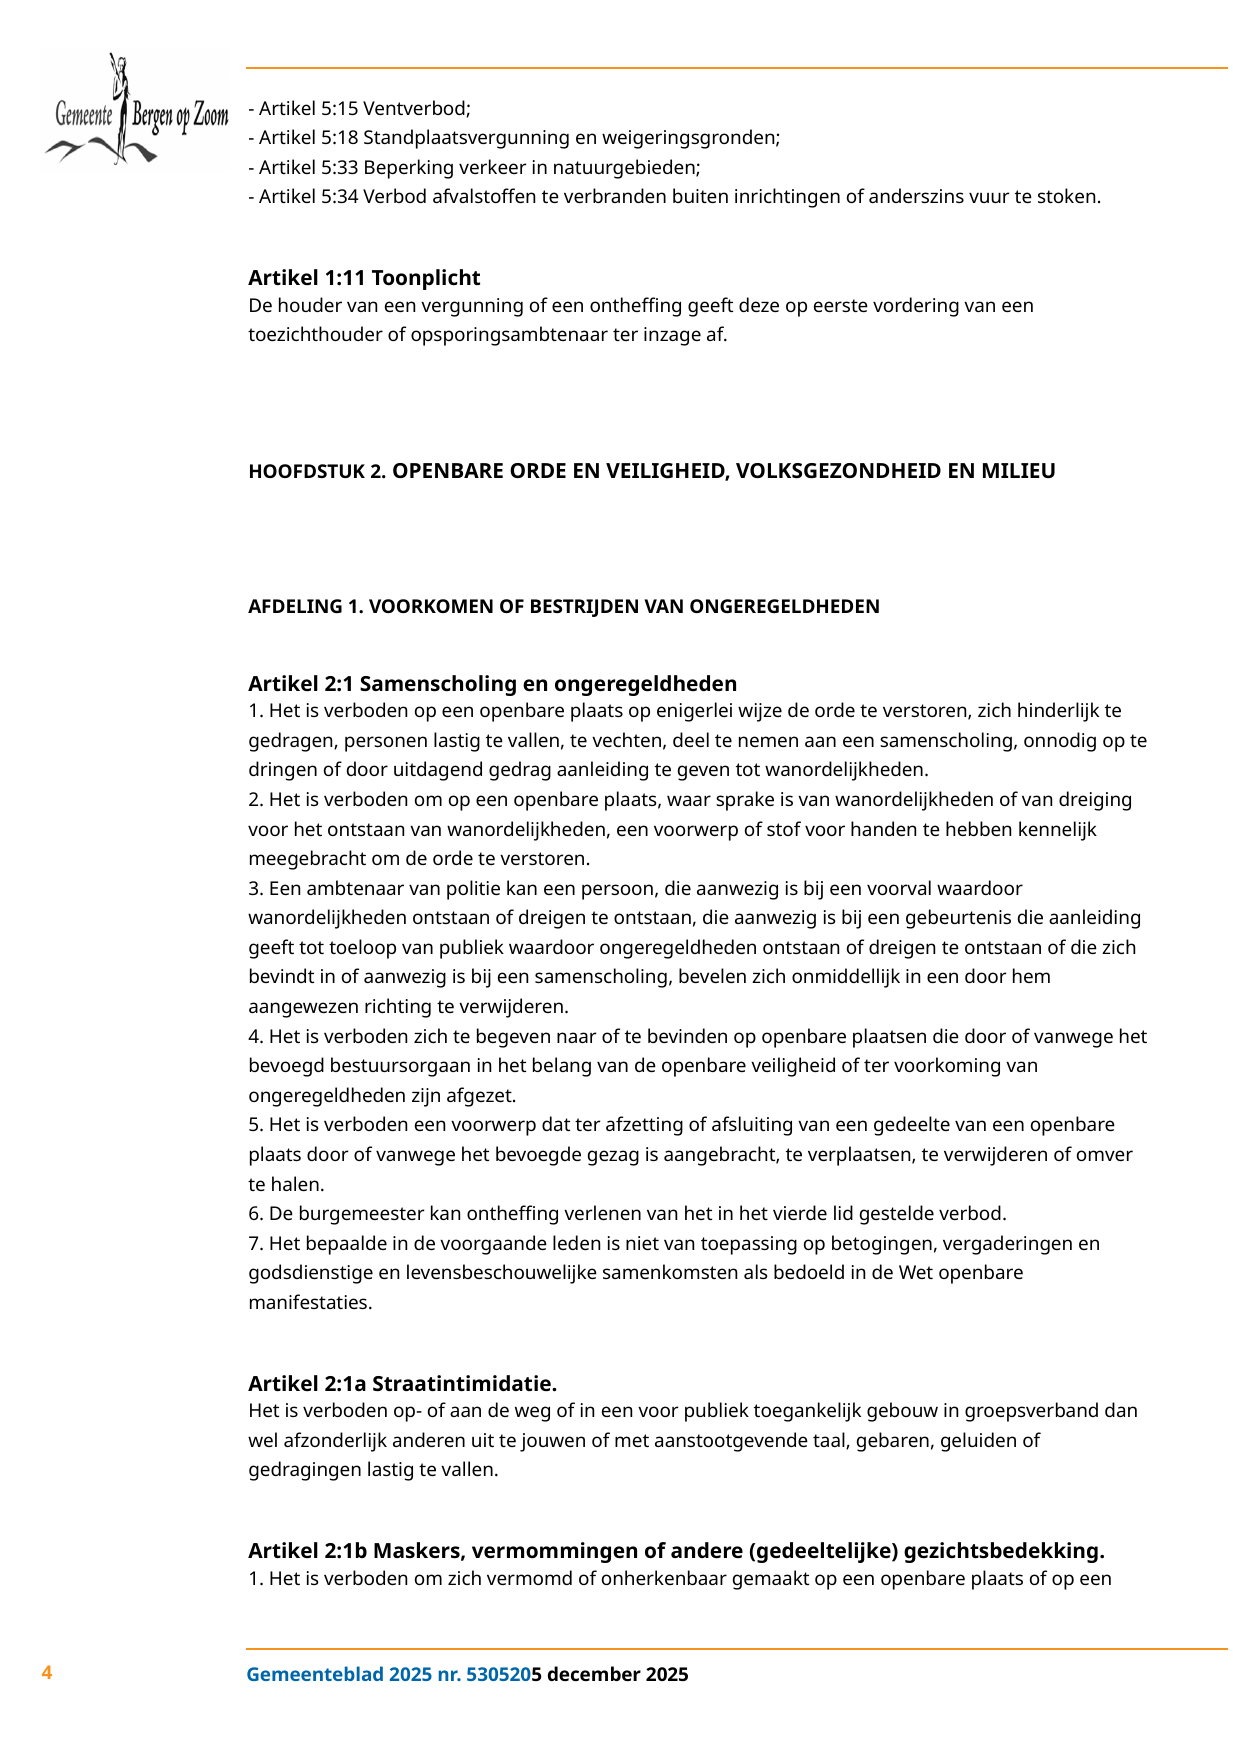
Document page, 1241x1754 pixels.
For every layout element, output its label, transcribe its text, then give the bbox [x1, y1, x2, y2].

text Artikel 2:1b Maskers, vermommingen of andere (gedeeltelijke) gezichtsbedekking. [248, 1537, 1152, 1565]
text 7. Het bepaalde in de voorgaande leden is niet van toepassing op betogingen, vergaderingen en godsdienstige en levensbeschouwelijke samenkomsten als bedoeld in de Wet openbare manifestaties. [248, 1230, 1152, 1315]
text 5. Het is verboden een voorwerp dat ter afzetting of afsluiting van een gedeelte van een openbare plaats door of vanwege het bevoegde gezag is aangebracht, te verplaatsen, te verwijderen of omver te halen. [248, 1112, 1152, 1196]
text De houder van een vergunning of een ontheffing geeft deze op eerste vordering van een toezichthouder of opsporingsambtenaar ter inzage af. [248, 292, 1152, 347]
text 1. Het is verboden op een openbare plaats op enigerlei wijze de orde te verstoren, zich hinderlijk te gedragen, personen lastig te vallen, te vechten, deel te nemen aan een samenscholing, onnodig op te dringen of door uitdagend gedrag aanleiding te geven tot wanordelijkheden. [248, 697, 1152, 782]
text HOOFDSTUK 2. OPENBARE ORDE EN VEILIGHEID, VOLKSGEZONDHEID EN MILIEU [248, 456, 1152, 484]
text Artikel 2:1 Samenscholing en ongeregeldheden [248, 669, 1152, 697]
text - Artikel 5:15 Ventverbod; [248, 95, 1152, 121]
text - Artikel 5:34 Verbod afvalstoffen te verbranden buiten inrichtingen of anderszins vuur te stoken. [248, 183, 1152, 209]
text - Artikel 5:18 Standplaatsvergunning en weigeringsgronden; [248, 124, 1152, 150]
text AFDELING 1. VOORKOMEN OF BESTRIJDEN VAN ONGEREGELDHEDEN [248, 593, 1152, 618]
text - Artikel 5:33 Beperking verkeer in natuurgebieden; [248, 154, 1152, 180]
text 2. Het is verboden om op een openbare plaats, waar sprake is van wanordelijkheden of van dreiging voor het ontstaan van wanordelijkheden, een voorwerp of stof voor handen te hebben kennelijk meegebracht om de orde te verstoren. [248, 786, 1152, 871]
text 4. Het is verboden zich te begeven naar of te bevinden op openbare plaatsen die door of vanwege het bevoegd bestuursorgaan in het belang van de openbare veiligheid of ter voorkoming van ongeregeldheden zijn afgezet. [248, 1023, 1152, 1108]
text Het is verboden op- of aan de weg of in een voor publiek toegankelijk gebouw in groepsverband dan wel afzonderlijk anderen uit te jouwen of met aanstootgevende taal, gebaren, geluiden of gedragingen lastig te vallen. [248, 1397, 1152, 1482]
text 1. Het is verboden om zich vermomd of onherkenbaar gemaakt op een openbare plaats of op een [248, 1565, 1152, 1591]
text Artikel 1:11 Toonplicht [248, 263, 1152, 292]
text 6. De burgemeester kan ontheffing verlenen van het in het vierde lid gestelde verbod. [248, 1200, 1152, 1226]
text Artikel 2:1a Straatintimidatie. [248, 1369, 1152, 1397]
picture [41, 47, 231, 172]
text 3. Een ambtenaar van politie kan een persoon, die aanwezig is bij een voorval waardoor wanordelijkheden ontstaan of dreigen te ontstaan, die aanwezig is bij een gebeurtenis die aanleiding geeft tot toeloop van publiek waardoor ongeregeldheden ontstaan of dreigen te ontstaan of die zich bevindt in of aanwezig is bij een samenscholing, bevelen zich onmiddellijk in een door hem aangewezen richting te verwijderen. [248, 875, 1152, 1019]
